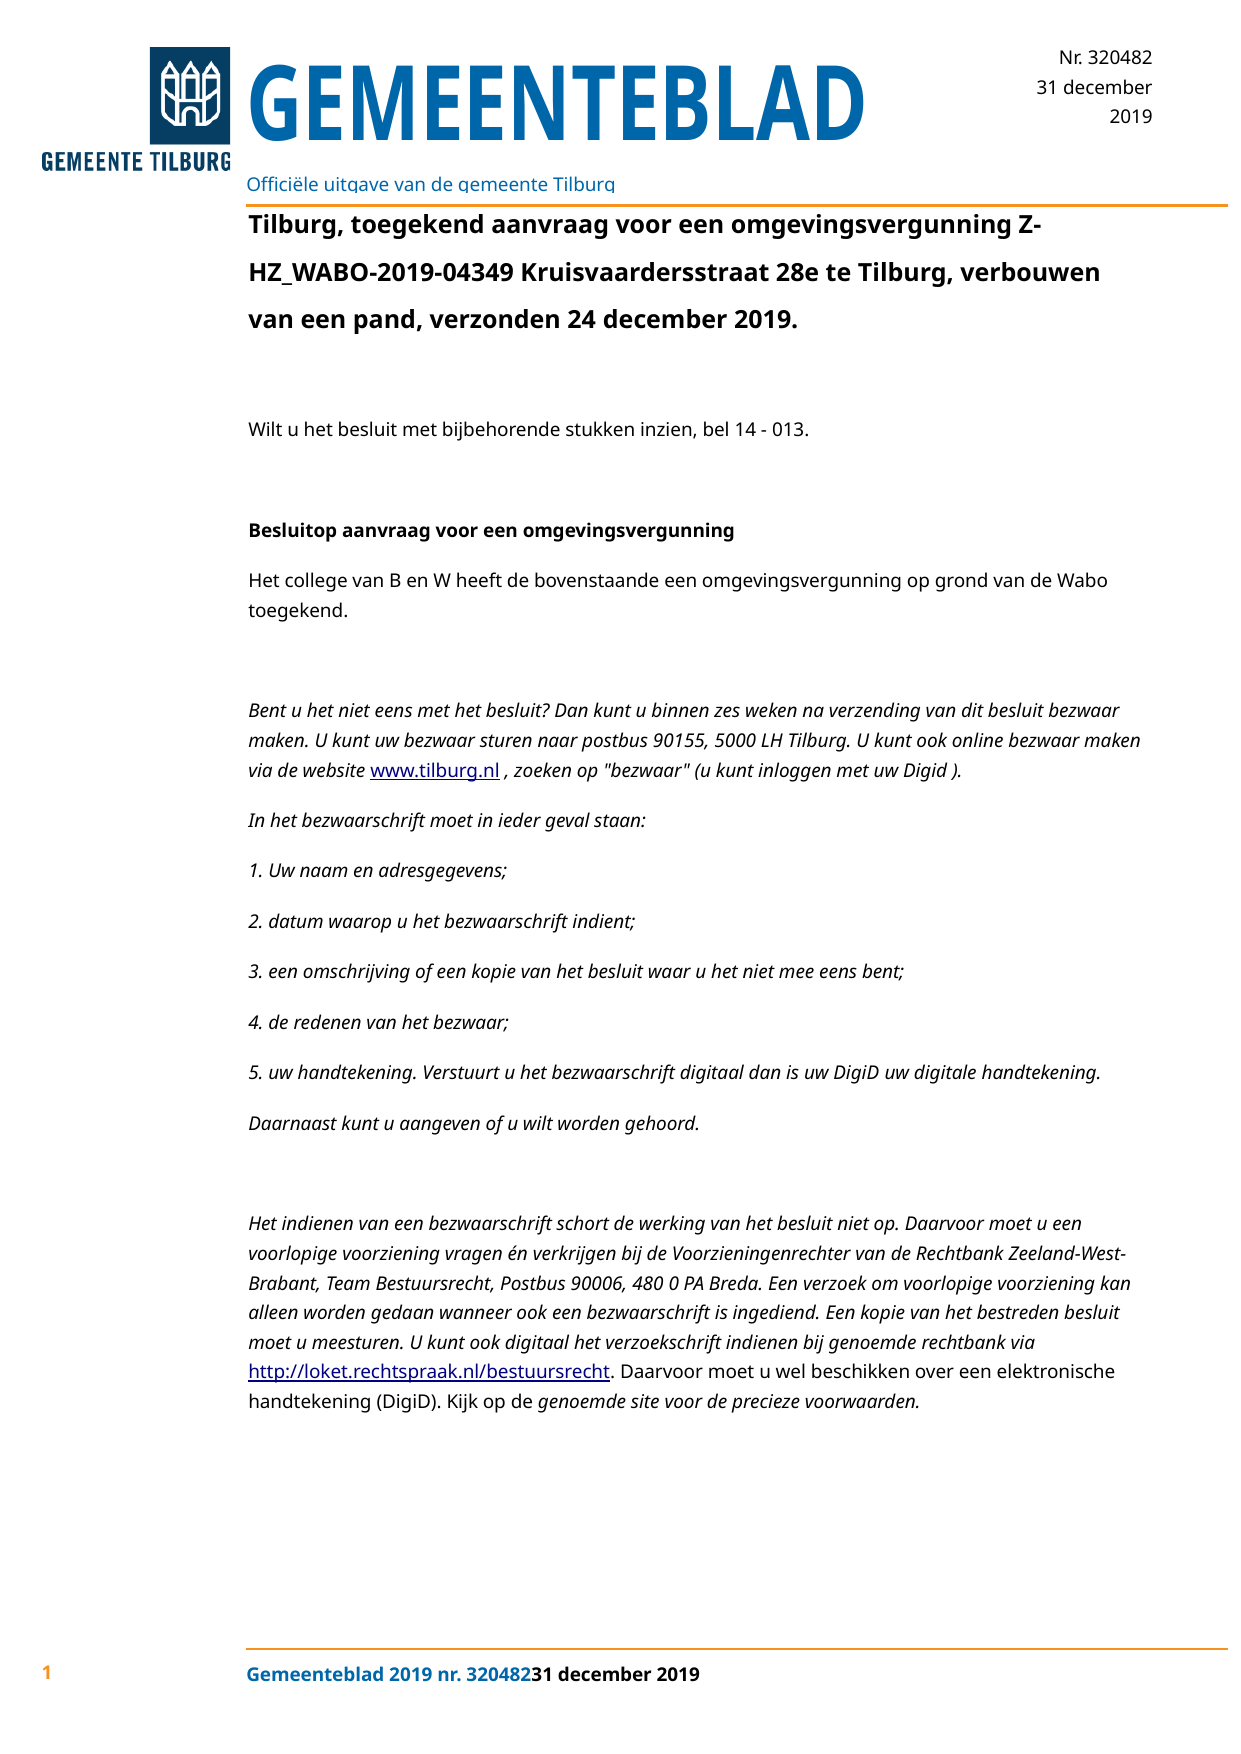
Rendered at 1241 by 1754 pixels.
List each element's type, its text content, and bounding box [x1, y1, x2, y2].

text 3. een omschrijving of een kopie van het besluit waar u het niet mee eens bent; [248, 958, 1152, 984]
text 2. datum waarop u het bezwaarschrift indient; [248, 908, 1152, 934]
picture [41, 47, 231, 172]
text Daarnaast kunt u aangeven of u wilt worden gehoord. [248, 1110, 1152, 1135]
text Tilburg, toegekend aanvraag voor een omgevingsvergunning Z-HZ_WABO-2019-04349 Kruisvaardersstraat 28e te Tilburg, verbouwen van een pand, verzonden 24 december 2019. [248, 207, 1152, 336]
text Het college van B en W heeft de bovenstaande een omgevingsvergunning op grond van de Wabo toegekend. [248, 567, 1152, 622]
text Wilt u het besluit met bijbehorende stukken inzien, bel 14 - 013. [248, 416, 1152, 442]
text Bent u het niet eens met het besluit? Dan kunt u binnen zes weken na verzending van dit besluit bezwaar maken. U kunt uw bezwaar sturen naar postbus 90155, 5000 LH Tilburg. U kunt ook online bezwaar maken via de website www.tilburg.nl , zoeken op "bezwaar" (u kunt inloggen met uw Digid ). [248, 698, 1152, 782]
text 4. de redenen van het bezwaar; [248, 1009, 1152, 1034]
text 5. uw handtekening. Verstuurt u het bezwaarschrift digitaal dan is uw DigiD uw digitale handtekening. [248, 1059, 1152, 1085]
text In het bezwaarschrift moet in ieder geval staan: [248, 807, 1152, 833]
text Het indienen van een bezwaarschrift schort de werking van het besluit niet op. Daarvoor moet u een voorlopige voorziening vragen én verkrijgen bij de Voorzieningenrechter van de Rechtbank Zeeland-West-Brabant, Team Bestuursrecht, Postbus 90006, 480 0 PA Breda. Een verzoek om voorlopige voorziening kan alleen worden gedaan wanneer ook een bezwaarschrift is ingediend. Een kopie van het bestreden besluit moet u meesturen. U kunt ook digitaal het verzoekschrift indienen bij genoemde rechtbank via http://loket.rechtspraak.nl/bestuursrecht. Daarvoor moet u wel beschikken over een elektronische handtekening (DigiD). Kijk op de genoemde site voor de precieze voorwaarden. [248, 1211, 1152, 1414]
text 1. Uw naam en adresgegevens; [248, 858, 1152, 883]
text Besluitop aanvraag voor een omgevingsvergunning [248, 517, 1152, 542]
